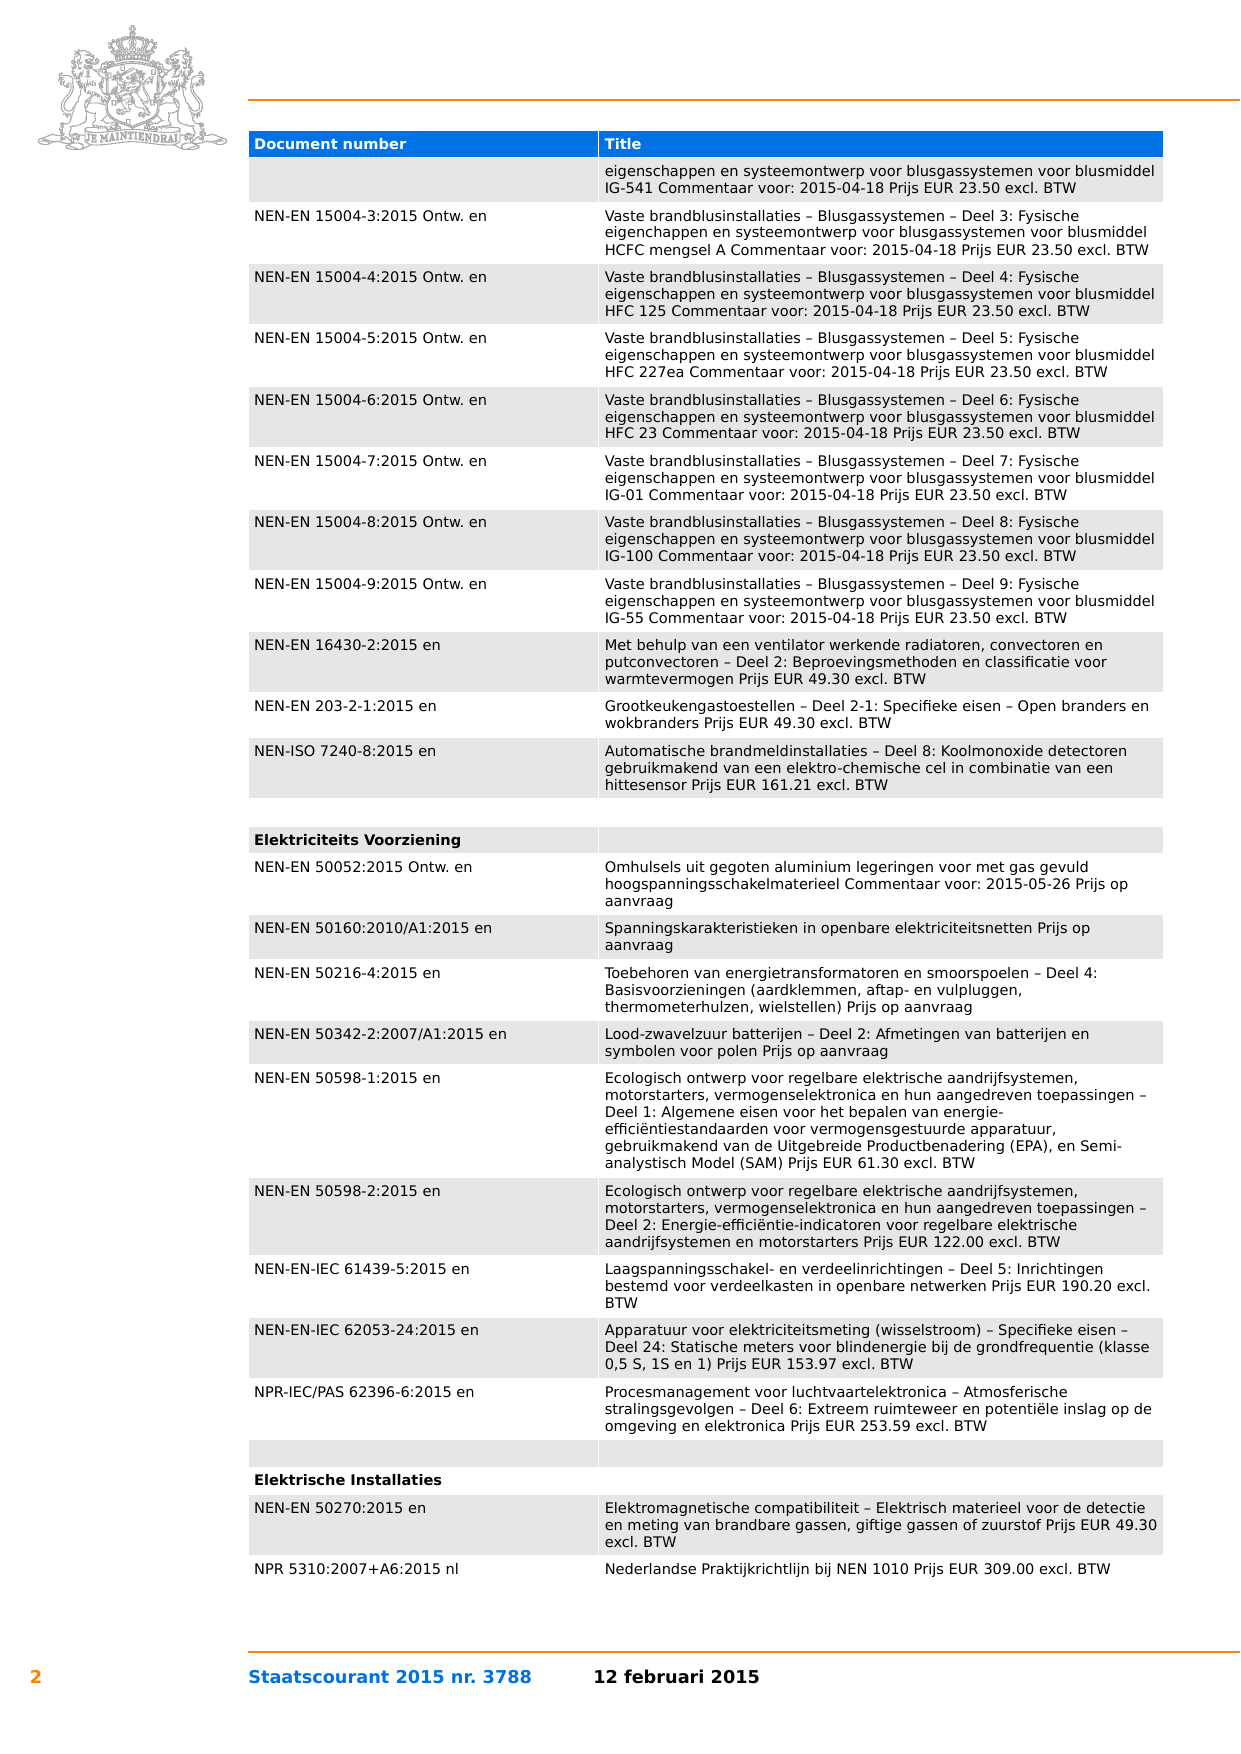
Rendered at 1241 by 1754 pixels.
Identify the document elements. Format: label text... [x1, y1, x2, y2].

table_cell NEN-EN 50052:2015 Ontw. en [249, 854, 598, 914]
table_cell [249, 799, 598, 826]
table_cell Laagspanningsschakel- en verdeelinrichtingen – Deel 5: Inrichtingen bestemd voor verdeelkasten in openbare netwerken Prijs EUR 190.20 excl. BTW [599, 1256, 1163, 1316]
table_cell NEN-EN 50270:2015 en [249, 1495, 598, 1555]
table_cell NEN-EN 15004-7:2015 Ontw. en [249, 448, 598, 508]
table_cell Nederlandse Praktijkrichtlijn bij NEN 1010 Prijs EUR 309.00 excl. BTW [599, 1556, 1163, 1583]
table_cell NEN-EN 50342-2:2007/A1:2015 en [249, 1021, 598, 1064]
table_cell NEN-EN 50216-4:2015 en [249, 960, 598, 1020]
table_cell Vaste brandblusinstallaties – Blusgassystemen – Deel 7: Fysische eigenschappen en systeemontwerp voor blusgassystemen voor blusmiddel IG-01 Commentaar voor: 2015-04-18 Prijs EUR 23.50 excl. BTW [599, 448, 1163, 508]
table_cell Elektromagnetische compatibiliteit – Elektrisch materieel voor de detectie en meting van brandbare gassen, giftige gassen of zuurstof Prijs EUR 49.30 excl. BTW [599, 1495, 1163, 1555]
table_cell NEN-EN 15004-3:2015 Ontw. en [249, 203, 598, 263]
table_cell Elektrische Installaties [249, 1468, 598, 1494]
table_cell Lood-zwavelzuur batterijen – Deel 2: Afmetingen van batterijen en symbolen voor polen Prijs op aanvraag [599, 1021, 1163, 1064]
table_cell Vaste brandblusinstallaties – Blusgassystemen – Deel 8: Fysische eigenschappen en systeemontwerp voor blusgassystemen voor blusmiddel IG-100 Commentaar voor: 2015-04-18 Prijs EUR 23.50 excl. BTW [599, 510, 1163, 570]
table_cell Vaste brandblusinstallaties – Blusgassystemen – Deel 4: Fysische eigenschappen en systeemontwerp voor blusgassystemen voor blusmiddel HFC 125 Commentaar voor: 2015-04-18 Prijs EUR 23.50 excl. BTW [599, 264, 1163, 324]
table_cell Vaste brandblusinstallaties – Blusgassystemen – Deel 9: Fysische eigenschappen en systeemontwerp voor blusgassystemen voor blusmiddel IG-55 Commentaar voor: 2015-04-18 Prijs EUR 23.50 excl. BTW [599, 571, 1163, 631]
table_cell NEN-EN 15004-9:2015 Ontw. en [249, 571, 598, 631]
picture [38, 25, 227, 150]
table_cell [249, 158, 598, 202]
table_cell NEN-EN 15004-6:2015 Ontw. en [249, 387, 598, 447]
table_cell NEN-EN 50598-1:2015 en [249, 1066, 598, 1177]
table_cell NEN-EN 50598-2:2015 en [249, 1178, 598, 1255]
table_cell eigenschappen en systeemontwerp voor blusgassystemen voor blusmiddel IG-541 Commentaar voor: 2015-04-18 Prijs EUR 23.50 excl. BTW [599, 158, 1163, 202]
table_cell NEN-EN 15004-5:2015 Ontw. en [249, 325, 598, 386]
table_cell Automatische brandmeldinstallaties – Deel 8: Koolmonoxide detectoren gebruikmakend van een elektro-chemische cel in combinatie van een hittesensor Prijs EUR 161.21 excl. BTW [599, 738, 1163, 798]
table_cell NPR 5310:2007+A6:2015 nl [249, 1556, 598, 1583]
table_cell Spanningskarakteristieken in openbare elektriciteitsnetten Prijs op aanvraag [599, 915, 1163, 959]
table_cell NEN-EN 50160:2010/A1:2015 en [249, 915, 598, 959]
table_cell Toebehoren van energietransformatoren en smoorspoelen – Deel 4: Basisvoorzieningen (aardklemmen, aftap- en vulpluggen, thermometerhulzen, wielstellen) Prijs op aanvraag [599, 960, 1163, 1020]
table_cell Elektriciteits Voorziening [249, 827, 598, 853]
table_cell NEN-EN 15004-4:2015 Ontw. en [249, 264, 598, 324]
table_header Document number [249, 131, 598, 157]
table_header Title [599, 131, 1163, 157]
table_cell Grootkeukengastoestellen – Deel 2-1: Specifieke eisen – Open branders en wokbranders Prijs EUR 49.30 excl. BTW [599, 694, 1163, 737]
table_cell Vaste brandblusinstallaties – Blusgassystemen – Deel 3: Fysische eigenchappen en systeemontwerp voor blusgassystemen voor blusmiddel HCFC mengsel A Commentaar voor: 2015-04-18 Prijs EUR 23.50 excl. BTW [599, 203, 1163, 263]
table_cell NEN-EN-IEC 61439-5:2015 en [249, 1256, 598, 1316]
table_cell [599, 1440, 1163, 1467]
table_cell Ecologisch ontwerp voor regelbare elektrische aandrijfsystemen, motorstarters, vermogenselektronica en hun aangedreven toepassingen – Deel 2: Energie-efficiëntie-indicatoren voor regelbare elektrische aandrijfsystemen en motorstarters Prijs EUR 122.00 excl. BTW [599, 1178, 1163, 1255]
table_cell NEN-EN 203-2-1:2015 en [249, 694, 598, 737]
table_cell Ecologisch ontwerp voor regelbare elektrische aandrijfsystemen, motorstarters, vermogenselektronica en hun aangedreven toepassingen – Deel 1: Algemene eisen voor het bepalen van energie-efficiëntiestandaarden voor vermogensgestuurde apparatuur, gebruikmakend van de Uitgebreide Productbenadering (EPA), en Semi-analystisch Model (SAM) Prijs EUR 61.30 excl. BTW [599, 1066, 1163, 1177]
table_cell Omhulsels uit gegoten aluminium legeringen voor met gas gevuld hoogspanningsschakelmaterieel Commentaar voor: 2015-05-26 Prijs op aanvraag [599, 854, 1163, 914]
table_cell NEN-EN 16430-2:2015 en [249, 632, 598, 692]
table_cell Apparatuur voor elektriciteitsmeting (wisselstroom) – Specifieke eisen – Deel 24: Statische meters voor blindenergie bij de grondfrequentie (klasse 0,5 S, 1S en 1) Prijs EUR 153.97 excl. BTW [599, 1318, 1163, 1378]
table_cell [599, 1468, 1163, 1494]
table_cell Vaste brandblusinstallaties – Blusgassystemen – Deel 5: Fysische eigenschappen en systeemontwerp voor blusgassystemen voor blusmiddel HFC 227ea Commentaar voor: 2015-04-18 Prijs EUR 23.50 excl. BTW [599, 325, 1163, 386]
table_cell Vaste brandblusinstallaties – Blusgassystemen – Deel 6: Fysische eigenschappen en systeemontwerp voor blusgassystemen voor blusmiddel HFC 23 Commentaar voor: 2015-04-18 Prijs EUR 23.50 excl. BTW [599, 387, 1163, 447]
table_cell [249, 1440, 598, 1467]
table_cell Met behulp van een ventilator werkende radiatoren, convectoren en putconvectoren – Deel 2: Beproevingsmethoden en classificatie voor warmtevermogen Prijs EUR 49.30 excl. BTW [599, 632, 1163, 692]
table_cell NEN-EN 15004-8:2015 Ontw. en [249, 510, 598, 570]
table_cell NEN-EN-IEC 62053-24:2015 en [249, 1318, 598, 1378]
table_cell [599, 799, 1163, 826]
table_cell [599, 827, 1163, 853]
table_cell NPR-IEC/PAS 62396-6:2015 en [249, 1379, 598, 1439]
table_cell NEN-ISO 7240-8:2015 en [249, 738, 598, 798]
table_cell Procesmanagement voor luchtvaartelektronica – Atmosferische stralingsgevolgen – Deel 6: Extreem ruimteweer en potentiële inslag op de omgeving en elektronica Prijs EUR 253.59 excl. BTW [599, 1379, 1163, 1439]
